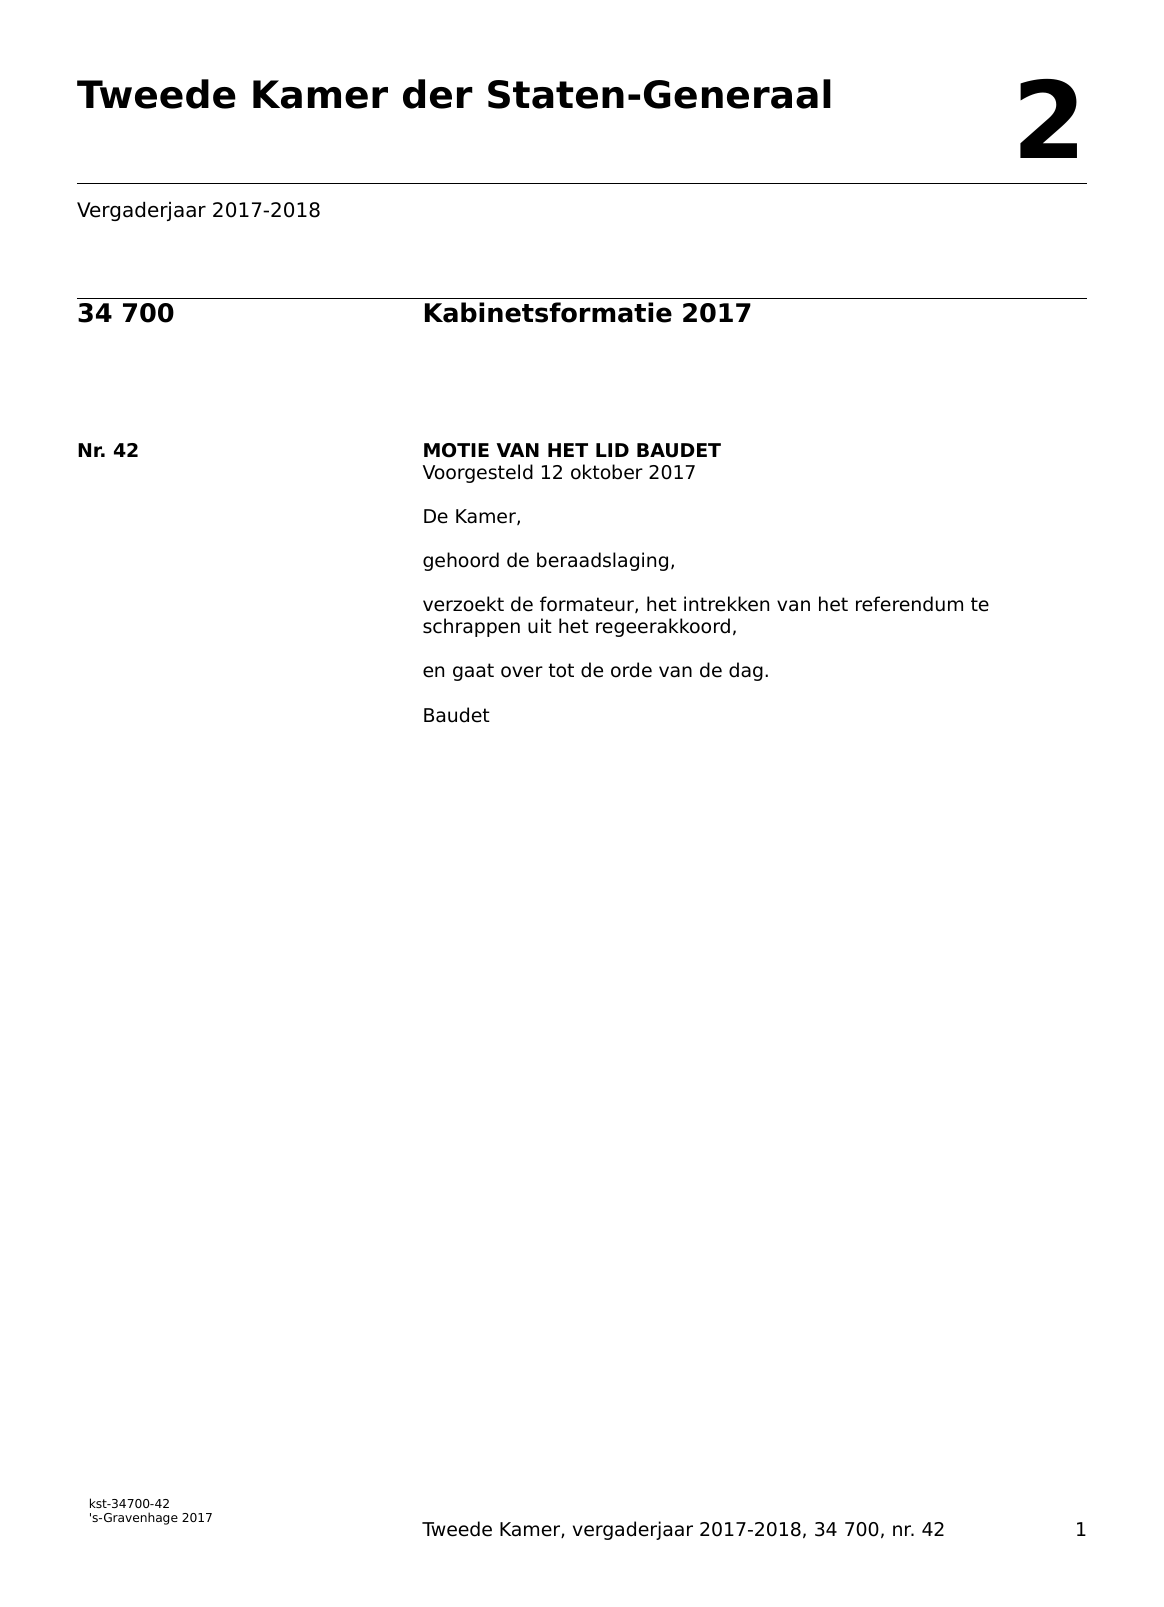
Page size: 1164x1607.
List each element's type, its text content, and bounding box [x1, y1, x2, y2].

text Baudet [422, 704, 1087, 726]
subtitle 34 700 Kabinetsformatie 2017 [77, 299, 1087, 329]
text 's-Gravenhage 2017 [88, 1511, 323, 1525]
subtitle Nr. 42 MOTIE VAN HET LID BAUDET [77, 440, 1087, 462]
table_header 2 [886, 59, 1087, 183]
text gehoord de beraadslaging, [422, 550, 1087, 572]
text verzoekt de formateur, het intrekken van het referendum te schrappen uit het regeerakkoord, [422, 594, 1087, 638]
table_header Tweede Kamer der Staten-Generaal [77, 59, 886, 183]
text Voorgesteld 12 oktober 2017 [422, 462, 1087, 484]
text en gaat over tot de orde van de dag. [422, 660, 1087, 682]
text De Kamer, [422, 506, 1087, 528]
table_cell Vergaderjaar 2017-2018 [77, 184, 1087, 298]
text kst-34700-42 [88, 1497, 323, 1511]
